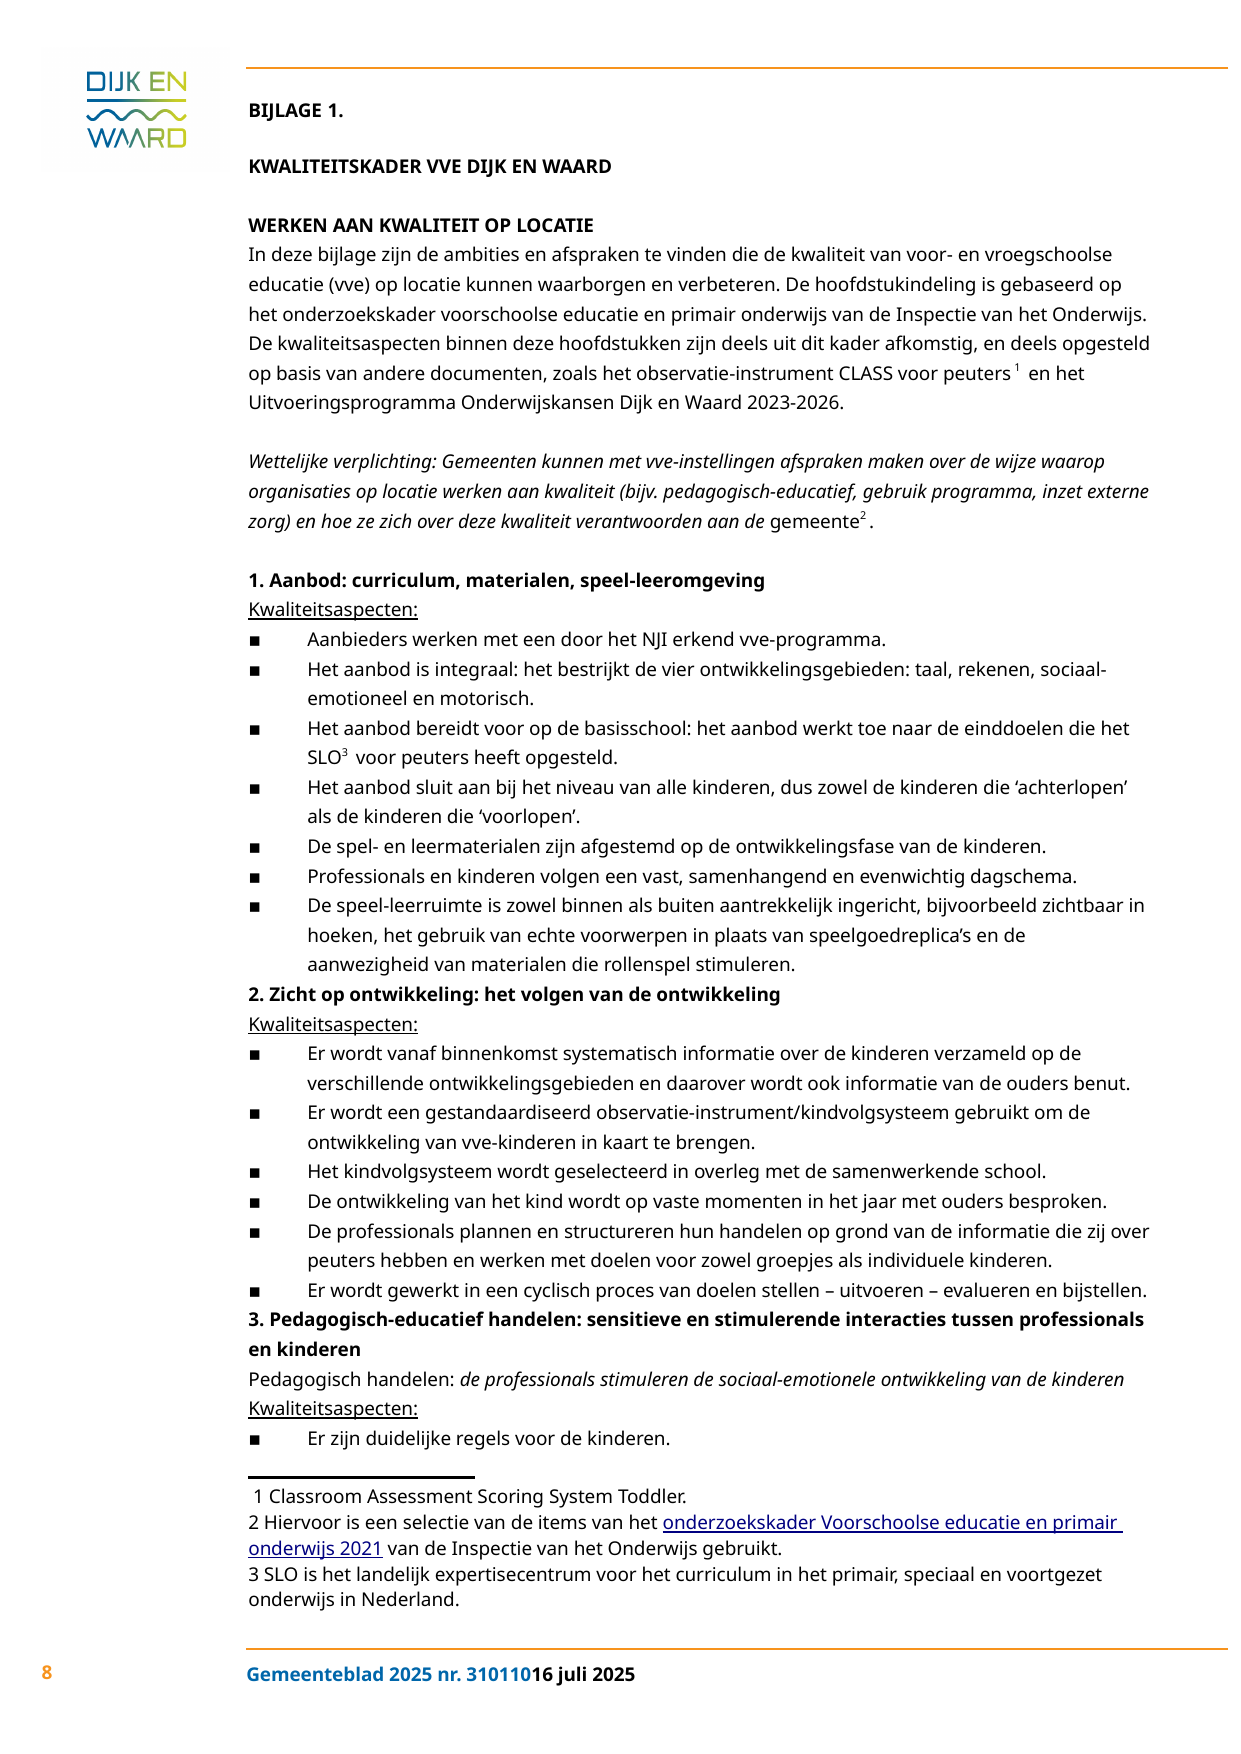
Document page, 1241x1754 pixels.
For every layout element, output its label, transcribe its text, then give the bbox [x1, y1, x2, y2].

text Wettelijke verplichting: Gemeenten kunnen met vve-instellingen afspraken maken over de wijze waarop organisaties op locatie werken aan kwaliteit (bijv. pedagogisch-educatief, gebruik programma, inzet externe zorg) en hoe ze zich over deze kwaliteit verantwoorden aan de gemeente. [248, 449, 1152, 534]
text 2. Zicht op ontwikkeling: het volgen van de ontwikkeling [248, 981, 1152, 1007]
text Kwaliteitsaspecten: [248, 597, 1152, 622]
text 1. Aanbod: curriculum, materialen, speel-leeromgeving [248, 567, 1152, 593]
list De professionals plannen en structureren hun handelen op grond van de informatie die zij over peuters hebben en werken met doelen voor zowel groepjes als individuele kinderen. [248, 1218, 1152, 1273]
text BIJLAGE 1. [248, 95, 1152, 123]
picture [41, 47, 231, 172]
list Het kindvolgsysteem wordt geselecteerd in overleg met de samenwerkende school. [248, 1159, 1152, 1184]
text Hiervoor is een selectie van de items van het onderzoekskader Voorschoolse educatie en primair onderwijs 2021 van de Inspectie van het Onderwijs gebruikt. [248, 1509, 1152, 1561]
list De speel-leerruimte is zowel binnen als buiten aantrekkelijk ingericht, bijvoorbeeld zichtbaar in hoeken, het gebruik van echte voorwerpen in plaats van speelgoedreplica’s en de aanwezigheid van materialen die rollenspel stimuleren. [248, 892, 1152, 977]
list SLO is het landelijk expertisecentrum voor het curriculum in het primair, speciaal en voortgezet onderwijs in Nederland. [248, 1561, 1152, 1612]
text Kwaliteitsaspecten: [248, 1011, 1152, 1037]
list Er zijn duidelijke regels voor de kinderen. [248, 1425, 1152, 1451]
list Het aanbod sluit aan bij het niveau van alle kinderen, dus zowel de kinderen die ‘achterlopen’ als de kinderen die ‘voorlopen’. [248, 774, 1152, 829]
list Er wordt een gestandaardiseerd observatie-instrument/kindvolgsysteem gebruikt om de ontwikkeling van vve-kinderen in kaart te brengen. [248, 1099, 1152, 1155]
list Er wordt gewerkt in een cyclisch proces van doelen stellen – uitvoeren – evalueren en bijstellen. [248, 1277, 1152, 1303]
list De ontwikkeling van het kind wordt op vaste momenten in het jaar met ouders besproken. [248, 1188, 1152, 1214]
text WERKEN AAN KWALITEIT OP LOCATIE [248, 212, 1152, 238]
list De spel- en leermaterialen zijn afgestemd op de ontwikkelingsfase van de kinderen. [248, 833, 1152, 859]
text Classroom Assessment Scoring System Toddler. [248, 1483, 1152, 1509]
text 3. Pedagogisch-educatief handelen: sensitieve en stimulerende interacties tussen professionals en kinderen [248, 1307, 1152, 1362]
list Professionals en kinderen volgen een vast, samenhangend en evenwichtig dagschema. [248, 863, 1152, 889]
text In deze bijlage zijn de ambities en afspraken te vinden die de kwaliteit van voor- en vroegschoolse educatie (vve) op locatie kunnen waarborgen en verbeteren. De hoofdstukindeling is gebaseerd op het onderzoekskader voorschoolse educatie en primair onderwijs van de Inspectie van het Onderwijs. De kwaliteitsaspecten binnen deze hoofdstukken zijn deels uit dit kader afkomstig, en deels opgesteld op basis van andere documenten, zoals het observatie-instrument CLASS voor peuters en het Uitvoeringsprogramma Onderwijskansen Dijk en Waard 2023-2026. [248, 242, 1152, 415]
text Pedagogisch handelen: de professionals stimuleren de sociaal-emotionele ontwikkeling van de kinderen [248, 1366, 1152, 1392]
list Het aanbod bereidt voor op de basisschool: het aanbod werkt toe naar de einddoelen die het SLO voor peuters heeft opgesteld. [248, 715, 1152, 770]
text Kwaliteitsaspecten: [248, 1395, 1152, 1421]
list Er wordt vanaf binnenkomst systematisch informatie over de kinderen verzameld op de verschillende ontwikkelingsgebieden en daarover wordt ook informatie van de ouders benut. [248, 1040, 1152, 1096]
list Aanbieders werken met een door het NJI erkend vve-programma. [248, 626, 1152, 652]
text KWALITEITSKADER VVE DIJK EN WAARD [248, 153, 1152, 179]
list Het aanbod is integraal: het bestrijkt de vier ontwikkelingsgebieden: taal, rekenen, sociaal-emotioneel en motorisch. [248, 656, 1152, 711]
